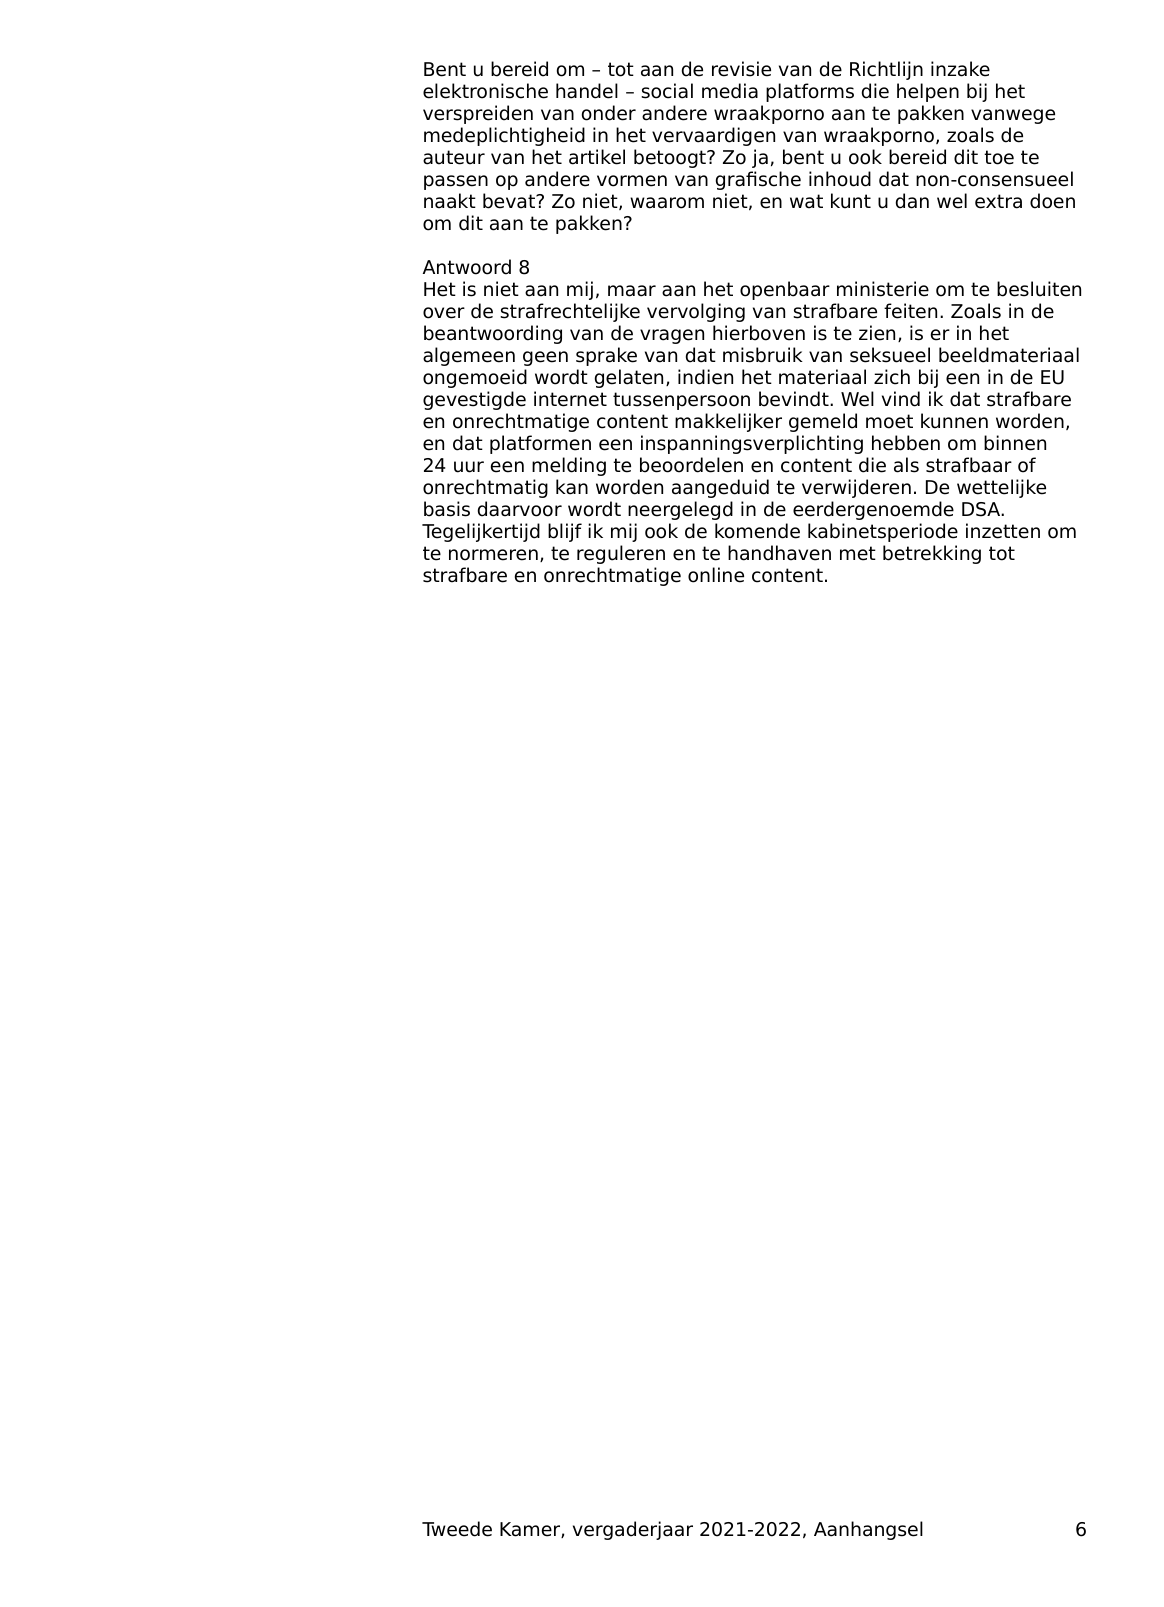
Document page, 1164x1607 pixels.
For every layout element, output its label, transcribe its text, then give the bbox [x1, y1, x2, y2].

text Antwoord 8 [422, 257, 1087, 279]
text Het is niet aan mij, maar aan het openbaar ministerie om te besluiten over de strafrechtelijke vervolging van strafbare feiten. Zoals in de beantwoording van de vragen hierboven is te zien, is er in het algemeen geen sprake van dat misbruik van seksueel beeldmateriaal ongemoeid wordt gelaten, indien het materiaal zich bij een in de EU gevestigde internet tussenpersoon bevindt. Wel vind ik dat strafbare en onrechtmatige content makkelijker gemeld moet kunnen worden, en dat platformen een inspanningsverplichting hebben om binnen 24 uur een melding te beoordelen en content die als strafbaar of onrechtmatig kan worden aangeduid te verwijderen. De wettelijke basis daarvoor wordt neergelegd in de eerdergenoemde DSA. Tegelijkertijd blijf ik mij ook de komende kabinetsperiode inzetten om te normeren, te reguleren en te handhaven met betrekking tot strafbare en onrechtmatige online content. [422, 279, 1087, 587]
text Bent u bereid om – tot aan de revisie van de Richtlijn inzake elektronische handel – social media platforms die helpen bij het verspreiden van onder andere wraakporno aan te pakken vanwege medeplichtigheid in het vervaardigen van wraakporno, zoals de auteur van het artikel betoogt? Zo ja, bent u ook bereid dit toe te passen op andere vormen van grafische inhoud dat non-consensueel naakt bevat? Zo niet, waarom niet, en wat kunt u dan wel extra doen om dit aan te pakken? [422, 59, 1087, 235]
